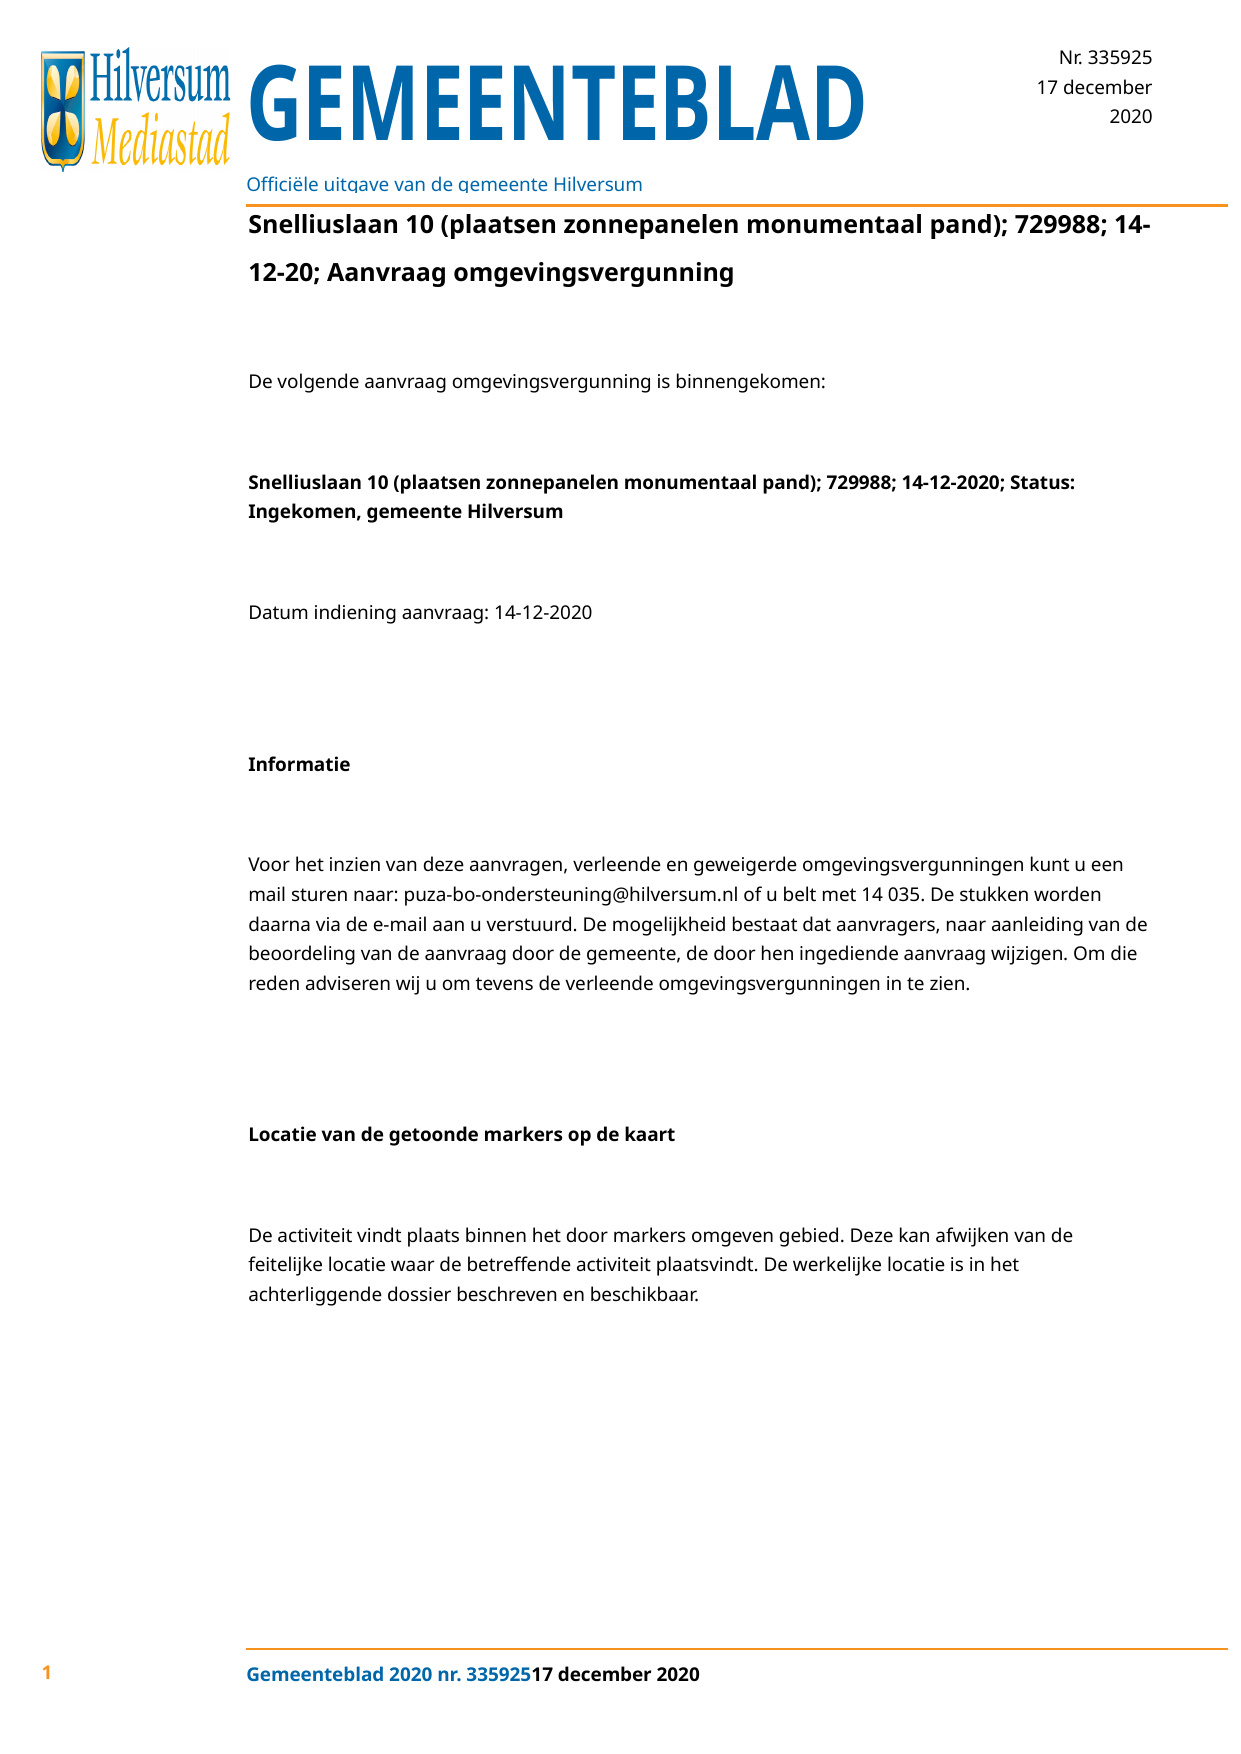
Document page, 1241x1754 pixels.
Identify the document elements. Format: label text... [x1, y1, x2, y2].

picture [41, 47, 231, 172]
text Snelliuslaan 10 (plaatsen zonnepanelen monumentaal pand); 729988; 14-12-2020; Status: Ingekomen, gemeente Hilversum [248, 469, 1152, 524]
text Snelliuslaan 10 (plaatsen zonnepanelen monumentaal pand); 729988; 14-12-20; Aanvraag omgevingsvergunning [248, 207, 1152, 288]
text Informatie [248, 751, 1152, 777]
text De activiteit vindt plaats binnen het door markers omgeven gebied. Deze kan afwijken van de feitelijke locatie waar de betreffende activiteit plaatsvindt. De werkelijke locatie is in het achterliggende dossier beschreven en beschikbaar. [248, 1222, 1152, 1307]
text Datum indiening aanvraag: 14-12-2020 [248, 599, 1152, 625]
text Locatie van de getoonde markers op de kaart [248, 1121, 1152, 1147]
text Voor het inzien van deze aanvragen, verleende en geweigerde omgevingsvergunningen kunt u een mail sturen naar: puza-bo-ondersteuning@hilversum.nl of u belt met 14 035. De stukken worden daarna via de e-mail aan u verstuurd. De mogelijkheid bestaat dat aanvragers, naar aanleiding van de beoordeling van de aanvraag door de gemeente, de door hen ingediende aanvraag wijzigen. Om die reden adviseren wij u om tevens de verleende omgevingsvergunningen in te zien. [248, 852, 1152, 996]
text De volgende aanvraag omgevingsvergunning is binnengekomen: [248, 368, 1152, 394]
